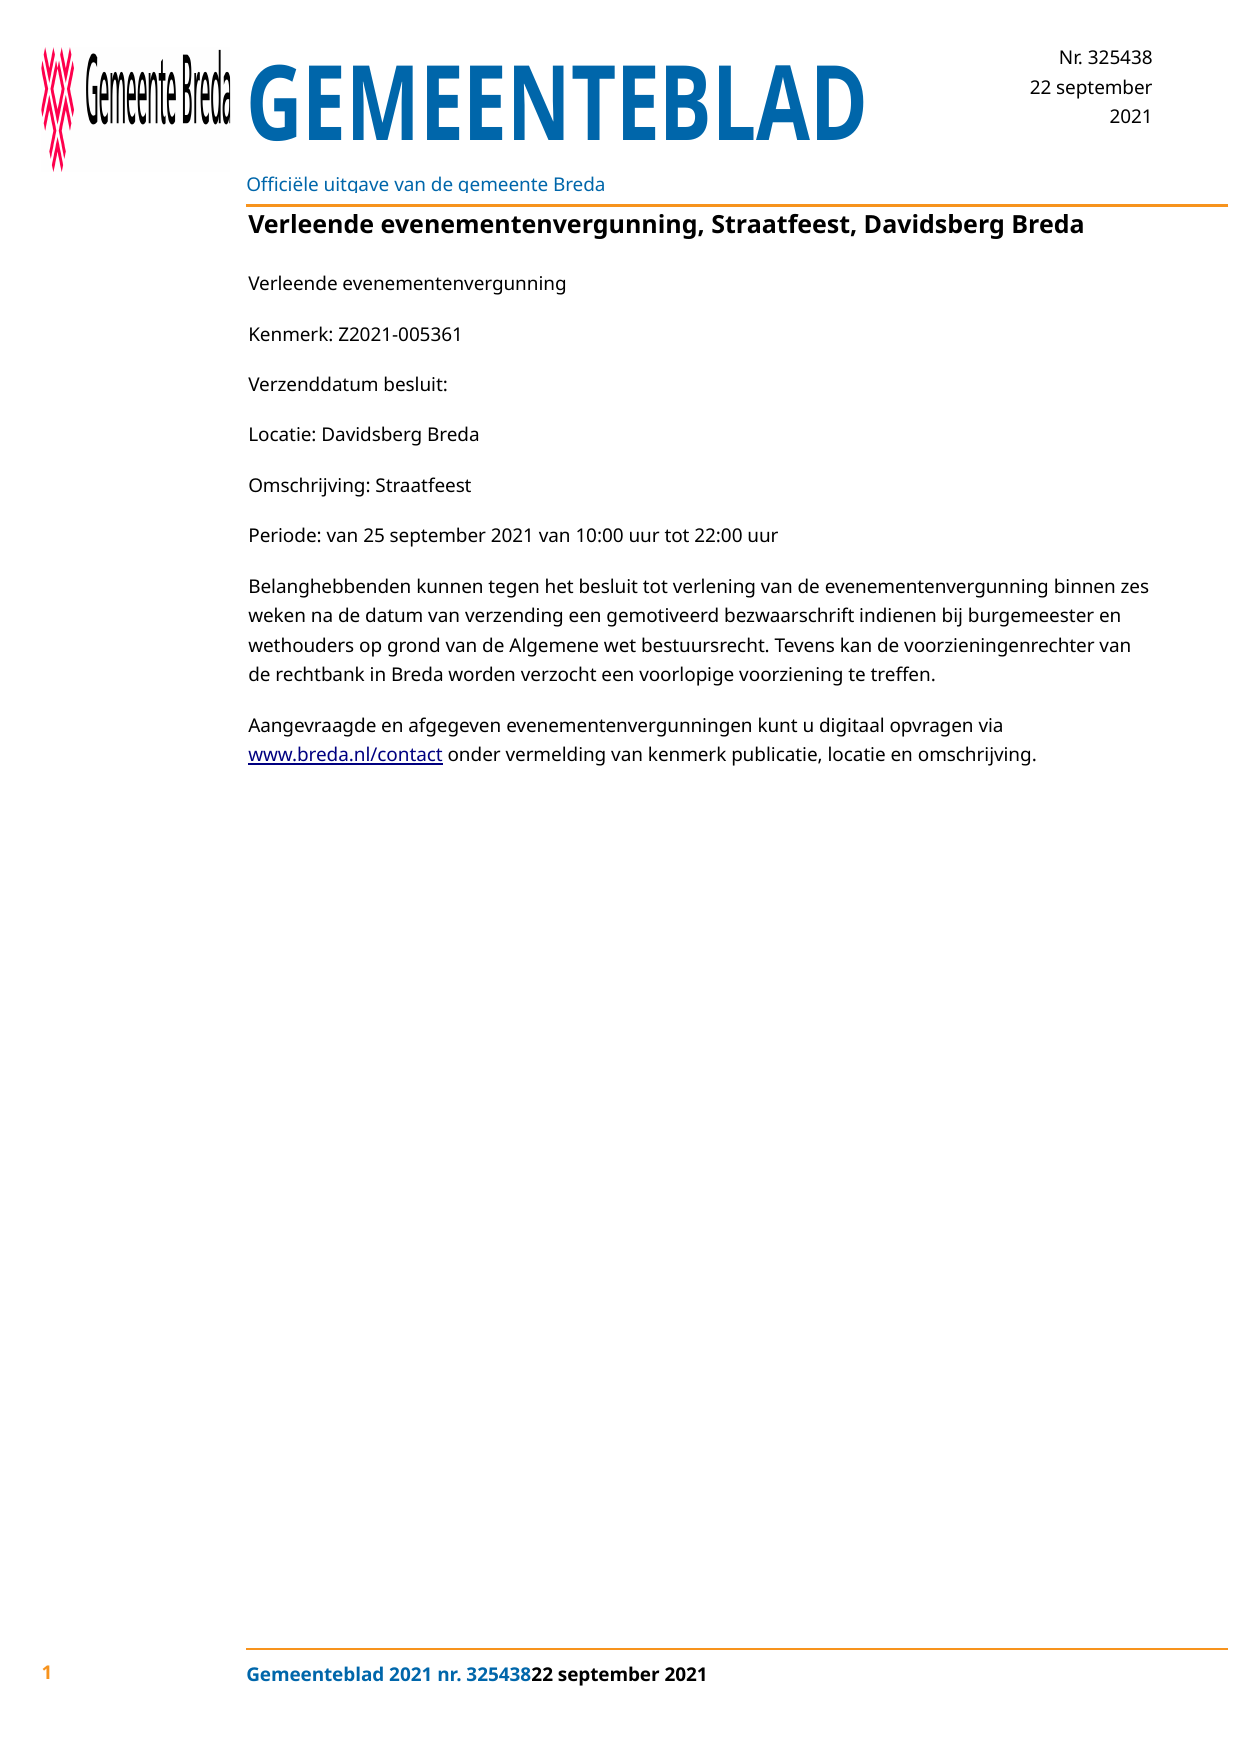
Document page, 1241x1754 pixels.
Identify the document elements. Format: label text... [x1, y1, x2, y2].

text Locatie: Davidsberg Breda [248, 422, 1152, 447]
picture [41, 47, 231, 172]
text Kenmerk: Z2021-005361 [248, 321, 1152, 346]
text Verleende evenementenvergunning, Straatfeest, Davidsberg Breda [248, 207, 1152, 241]
text Omschrijving: Straatfeest [248, 472, 1152, 498]
text Belanghebbenden kunnen tegen het besluit tot verlening van de evenementenvergunning binnen zes weken na de datum van verzending een gemotiveerd bezwaarschrift indienen bij burgemeester en wethouders op grond van de Algemene wet bestuursrecht. Tevens kan de voorzieningenrechter van de rechtbank in Breda worden verzocht een voorlopige voorziening te treffen. [248, 573, 1152, 687]
text Periode: van 25 september 2021 van 10:00 uur tot 22:00 uur [248, 522, 1152, 548]
text Aangevraagde en afgegeven evenementenvergunningen kunt u digitaal opvragen via www.breda.nl/contact onder vermelding van kenmerk publicatie, locatie en omschrijving. [248, 712, 1152, 767]
text Verleende evenementenvergunning [248, 270, 1152, 296]
text Verzenddatum besluit: [248, 371, 1152, 397]
